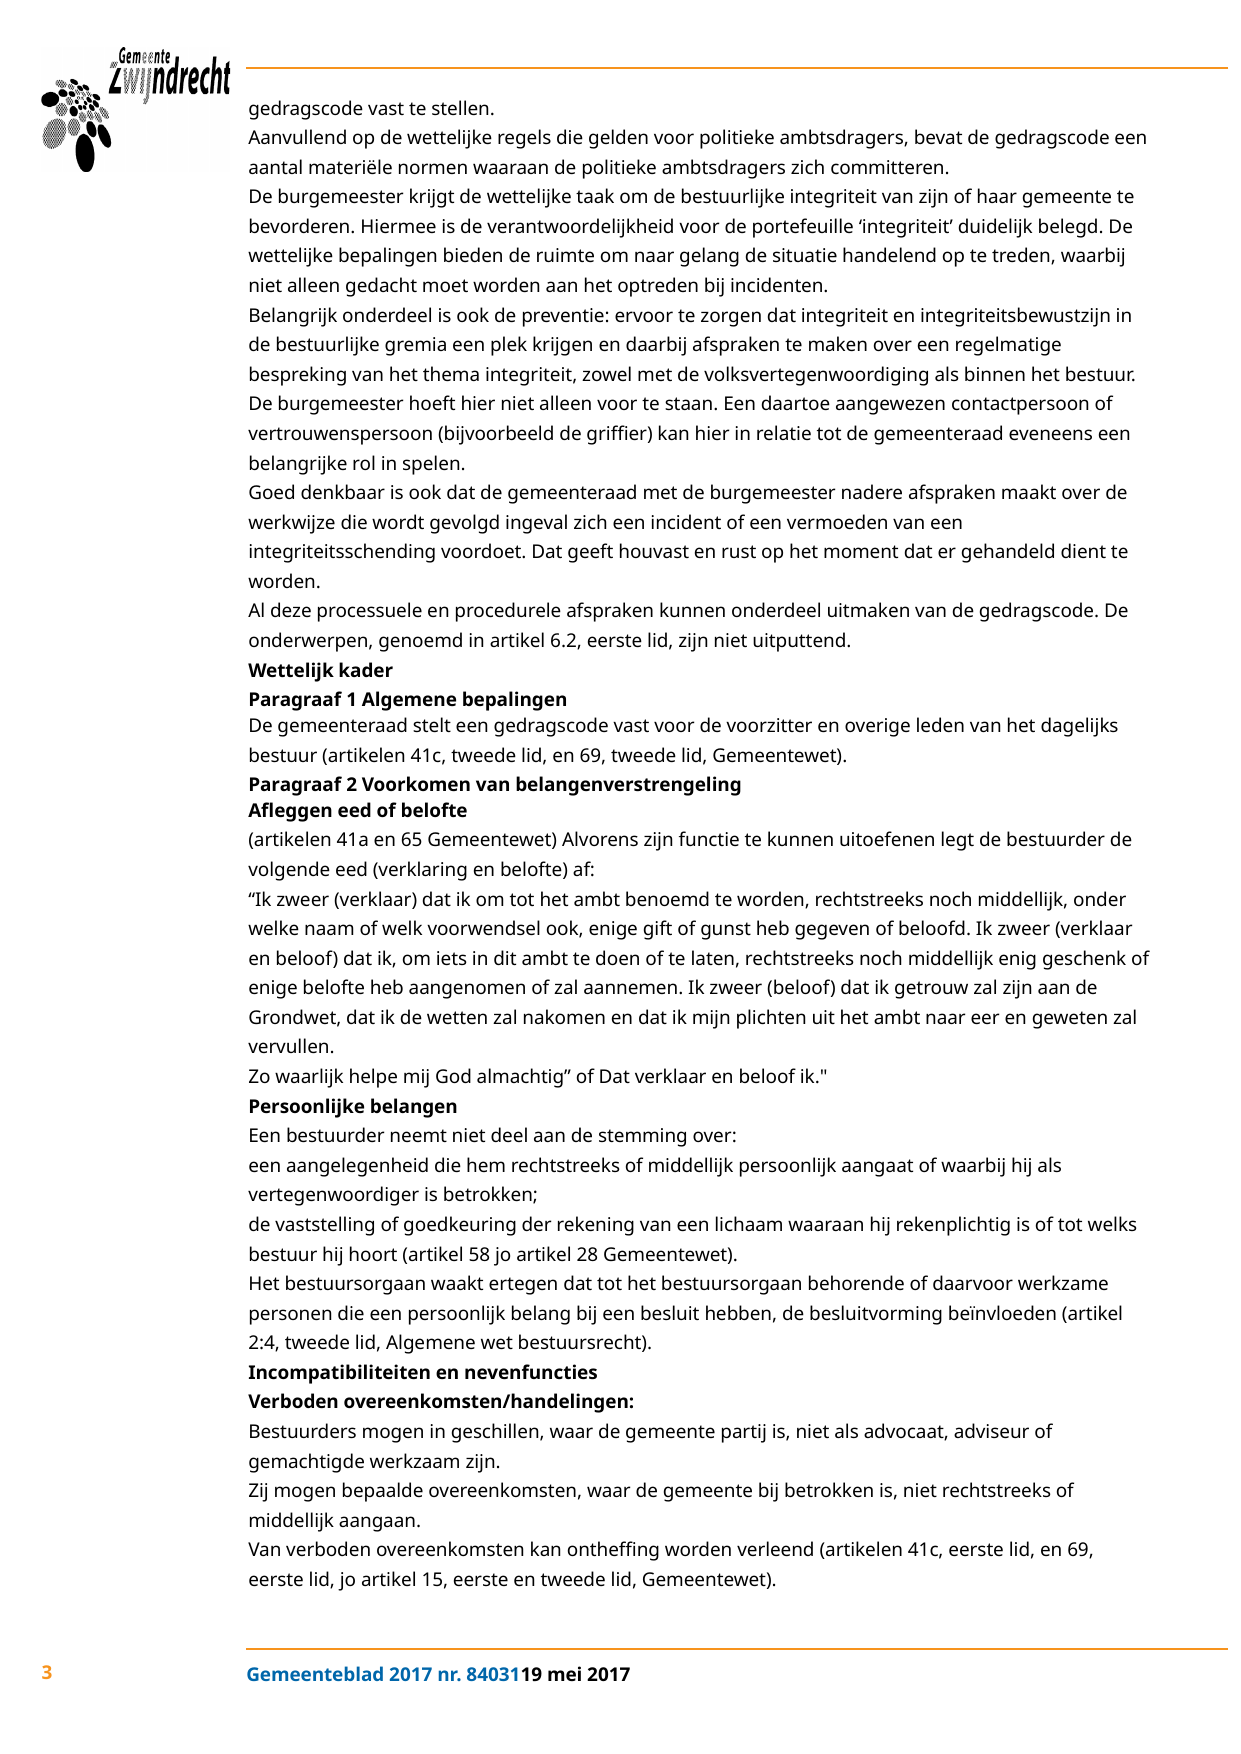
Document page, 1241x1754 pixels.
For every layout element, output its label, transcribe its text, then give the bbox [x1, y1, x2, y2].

text Zij mogen bepaalde overeenkomsten, waar de gemeente bij betrokken is, niet rechtstreeks of middellijk aangaan. [248, 1477, 1152, 1533]
text Goed denkbaar is ook dat de gemeenteraad met de burgemeester nadere afspraken maakt over de werkwijze die wordt gevolgd ingeval zich een incident of een vermoeden van een integriteitsschending voordoet. Dat geeft houvast en rust op het moment dat er gehandeld dient te worden. [248, 479, 1152, 594]
text een aangelegenheid die hem rechtstreeks of middellijk persoonlijk aangaat of waarbij hij als vertegenwoordiger is betrokken; [248, 1152, 1152, 1207]
text Van verboden overeenkomsten kan ontheffing worden verleend (artikelen 41c, eerste lid, en 69, eerste lid, jo artikel 15, eerste en tweede lid, Gemeentewet). [248, 1537, 1152, 1592]
text Belangrijk onderdeel is ook de preventie: ervoor te zorgen dat integriteit en integriteitsbewustzijn in de bestuurlijke gremia een plek krijgen en daarbij afspraken te maken over een regelmatige bespreking van het thema integriteit, zowel met de volksvertegenwoordiging als binnen het bestuur. De burgemeester hoeft hier niet alleen voor te staan. Een daartoe aangewezen contactpersoon of vertrouwenspersoon (bijvoorbeeld de griffier) kan hier in relatie tot de gemeenteraad eveneens een belangrijke rol in spelen. [248, 302, 1152, 476]
text Paragraaf 1 Algemene bepalingen [248, 686, 1152, 712]
text gedragscode vast te stellen. [248, 95, 1152, 121]
text “Ik zweer (verklaar) dat ik om tot het ambt benoemd te worden, rechtstreeks noch middellijk, onder welke naam of welk voorwendsel ook, enige gift of gunst heb gegeven of beloofd. Ik zweer (verklaar en beloof) dat ik, om iets in dit ambt te doen of te laten, rechtstreeks noch middellijk enig geschenk of enige belofte heb aangenomen of zal aannemen. Ik zweer (beloof) dat ik getrouw zal zijn aan de Grondwet, dat ik de wetten zal nakomen en dat ik mijn plichten uit het ambt naar eer en geweten zal vervullen. [248, 886, 1152, 1059]
text Incompatibiliteiten en nevenfuncties [248, 1359, 1152, 1385]
text De gemeenteraad stelt een gedragscode vast voor de voorzitter en overige leden van het dagelijks bestuur (artikelen 41c, tweede lid, en 69, tweede lid, Gemeentewet). [248, 712, 1152, 767]
text Wettelijk kader [248, 657, 1152, 683]
text Aanvullend op de wettelijke regels die gelden voor politieke ambtsdragers, bevat de gedragscode een aantal materiële normen waaraan de politieke ambtsdragers zich committeren. [248, 124, 1152, 180]
text Een bestuurder neemt niet deel aan de stemming over: [248, 1122, 1152, 1148]
text De burgemeester krijgt de wettelijke taak om de bestuurlijke integriteit van zijn of haar gemeente te bevorderen. Hiermee is de verantwoordelijkheid voor de portefeuille ‘integriteit’ duidelijk belegd. De wettelijke bepalingen bieden de ruimte om naar gelang de situatie handelend op te treden, waarbij niet alleen gedacht moet worden aan het optreden bij incidenten. [248, 183, 1152, 298]
text Persoonlijke belangen [248, 1093, 1152, 1119]
text Al deze processuele en procedurele afspraken kunnen onderdeel uitmaken van de gedragscode. De onderwerpen, genoemd in artikel 6.2, eerste lid, zijn niet uitputtend. [248, 598, 1152, 653]
text Het bestuursorgaan waakt ertegen dat tot het bestuursorgaan behorende of daarvoor werkzame personen die een persoonlijk belang bij een besluit hebben, de besluitvorming beïnvloeden (artikel 2:4, tweede lid, Algemene wet bestuursrecht). [248, 1270, 1152, 1355]
text Paragraaf 2 Voorkomen van belangenverstrengeling [248, 771, 1152, 797]
text Verboden overeenkomsten/handelingen: [248, 1389, 1152, 1414]
text Zo waarlijk helpe mij God almachtig” of Dat verklaar en beloof ik." [248, 1063, 1152, 1089]
text Afleggen eed of belofte [248, 797, 1152, 823]
text de vaststelling of goedkeuring der rekening van een lichaam waaraan hij rekenplichtig is of tot welks bestuur hij hoort (artikel 58 jo artikel 28 Gemeentewet). [248, 1211, 1152, 1267]
text Bestuurders mogen in geschillen, waar de gemeente partij is, niet als advocaat, adviseur of gemachtigde werkzaam zijn. [248, 1418, 1152, 1474]
picture [41, 47, 231, 172]
text (artikelen 41a en 65 Gemeentewet) Alvorens zijn functie te kunnen uitoefenen legt de bestuurder de volgende eed (verklaring en belofte) af: [248, 827, 1152, 882]
